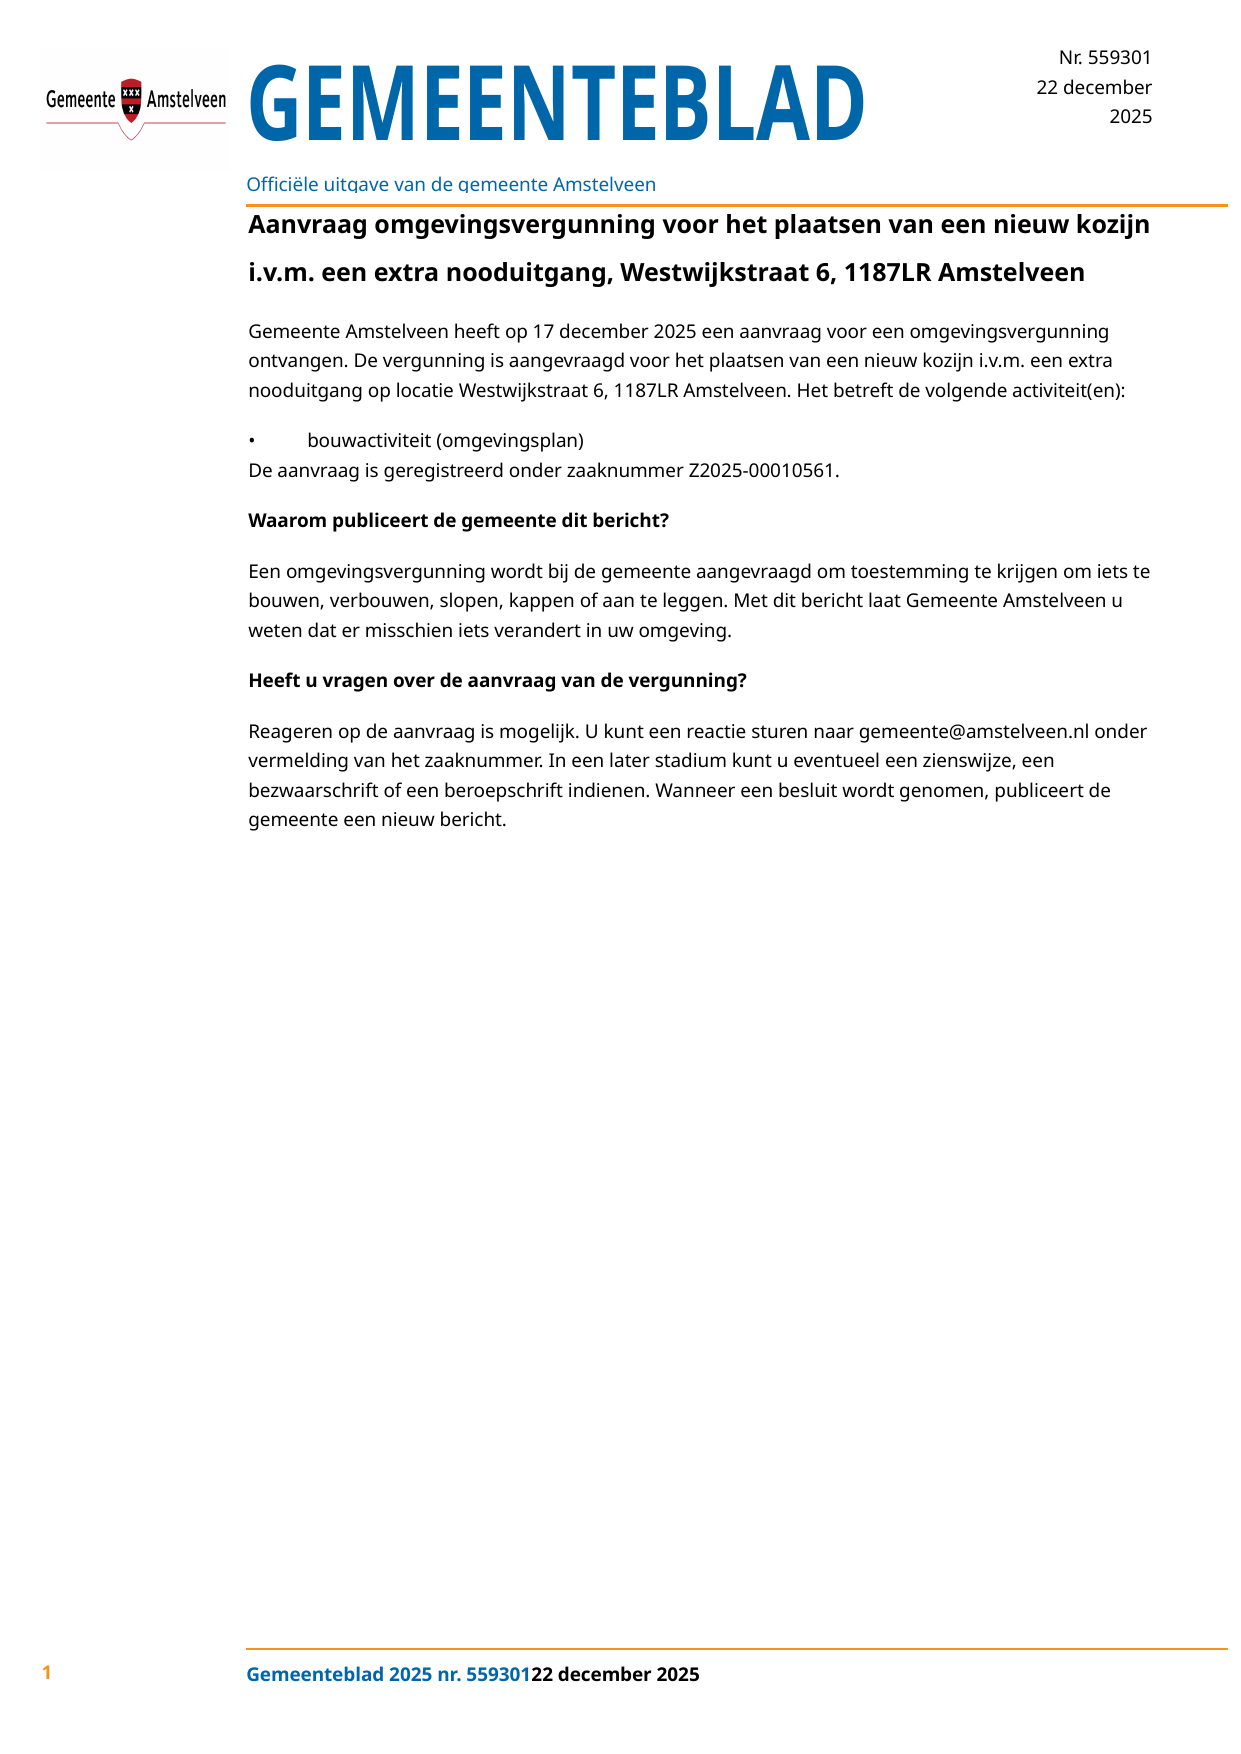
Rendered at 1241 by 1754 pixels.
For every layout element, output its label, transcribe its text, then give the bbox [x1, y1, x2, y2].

text Waarom publiceert de gemeente dit bericht? [248, 507, 1152, 533]
text Aanvraag omgevingsvergunning voor het plaatsen van een nieuw kozijn i.v.m. een extra nooduitgang, Westwijkstraat 6, 1187LR Amstelveen [248, 207, 1152, 288]
text De aanvraag is geregistreerd onder zaaknummer Z2025-00010561. [248, 457, 1152, 483]
text Heeft u vragen over de aanvraag van de vergunning? [248, 667, 1152, 693]
text Een omgevingsvergunning wordt bij de gemeente aangevraagd om toestemming te krijgen om iets te bouwen, verbouwen, slopen, kappen of aan te leggen. Met dit bericht laat Gemeente Amstelveen u weten dat er misschien iets verandert in uw omgeving. [248, 558, 1152, 643]
text Reageren op de aanvraag is mogelijk. U kunt een reactie sturen naar gemeente@amstelveen.nl onder vermelding van het zaaknummer. In een later stadium kunt u eventueel een zienswijze, een bezwaarschrift of een beroepschrift indienen. Wanneer een besluit wordt genomen, publiceert de gemeente een nieuw bericht. [248, 718, 1152, 832]
list bouwactiviteit (omgevingsplan) [248, 427, 1152, 453]
text Gemeente Amstelveen heeft op 17 december 2025 een aanvraag voor een omgevingsvergunning ontvangen. De vergunning is aangevraagd voor het plaatsen van een nieuw kozijn i.v.m. een extra nooduitgang op locatie Westwijkstraat 6, 1187LR Amstelveen. Het betreft de volgende activiteit(en): [248, 318, 1152, 403]
picture [41, 47, 231, 172]
